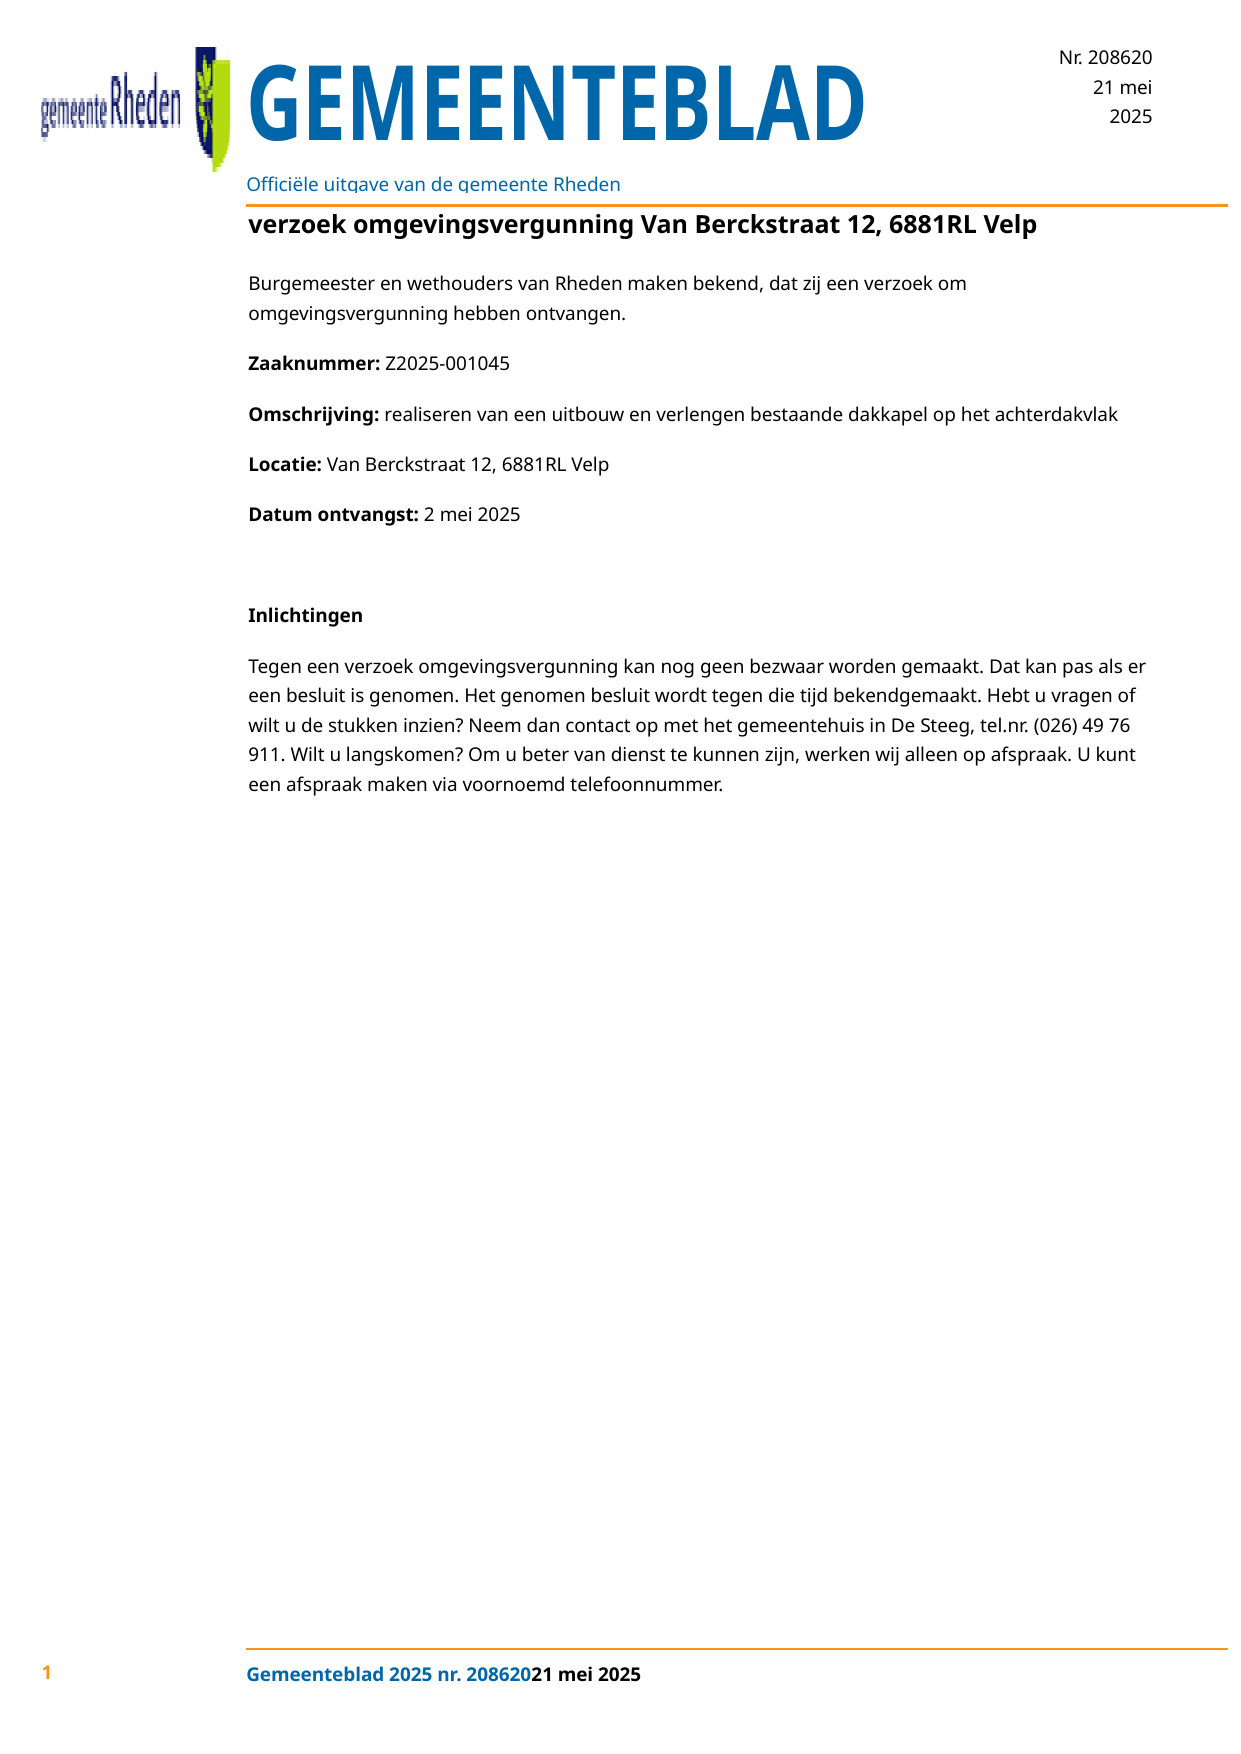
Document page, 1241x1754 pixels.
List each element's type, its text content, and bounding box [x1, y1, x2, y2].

text Burgemeester en wethouders van Rheden maken bekend, dat zij een verzoek om omgevingsvergunning hebben ontvangen. [248, 270, 1152, 326]
text Omschrijving: realiseren van een uitbouw en verlengen bestaande dakkapel op het achterdakvlak [248, 401, 1152, 426]
text Datum ontvangst: 2 mei 2025 [248, 502, 1152, 527]
text Inlichtingen [248, 602, 1152, 628]
picture [41, 47, 231, 172]
text Locatie: Van Berckstraat 12, 6881RL Velp [248, 451, 1152, 477]
text Tegen een verzoek omgevingsvergunning kan nog geen bezwaar worden gemaakt. Dat kan pas als er een besluit is genomen. Het genomen besluit wordt tegen die tijd bekendgemaakt. Hebt u vragen of wilt u de stukken inzien? Neem dan contact op met het gemeentehuis in De Steeg, tel.nr. (026) 49 76 911. Wilt u langskomen? Om u beter van dienst te kunnen zijn, werken wij alleen op afspraak. U kunt een afspraak maken via voornoemd telefoonnummer. [248, 653, 1152, 797]
text verzoek omgevingsvergunning Van Berckstraat 12, 6881RL Velp [248, 207, 1152, 241]
text Zaaknummer: Z2025-001045 [248, 350, 1152, 376]
